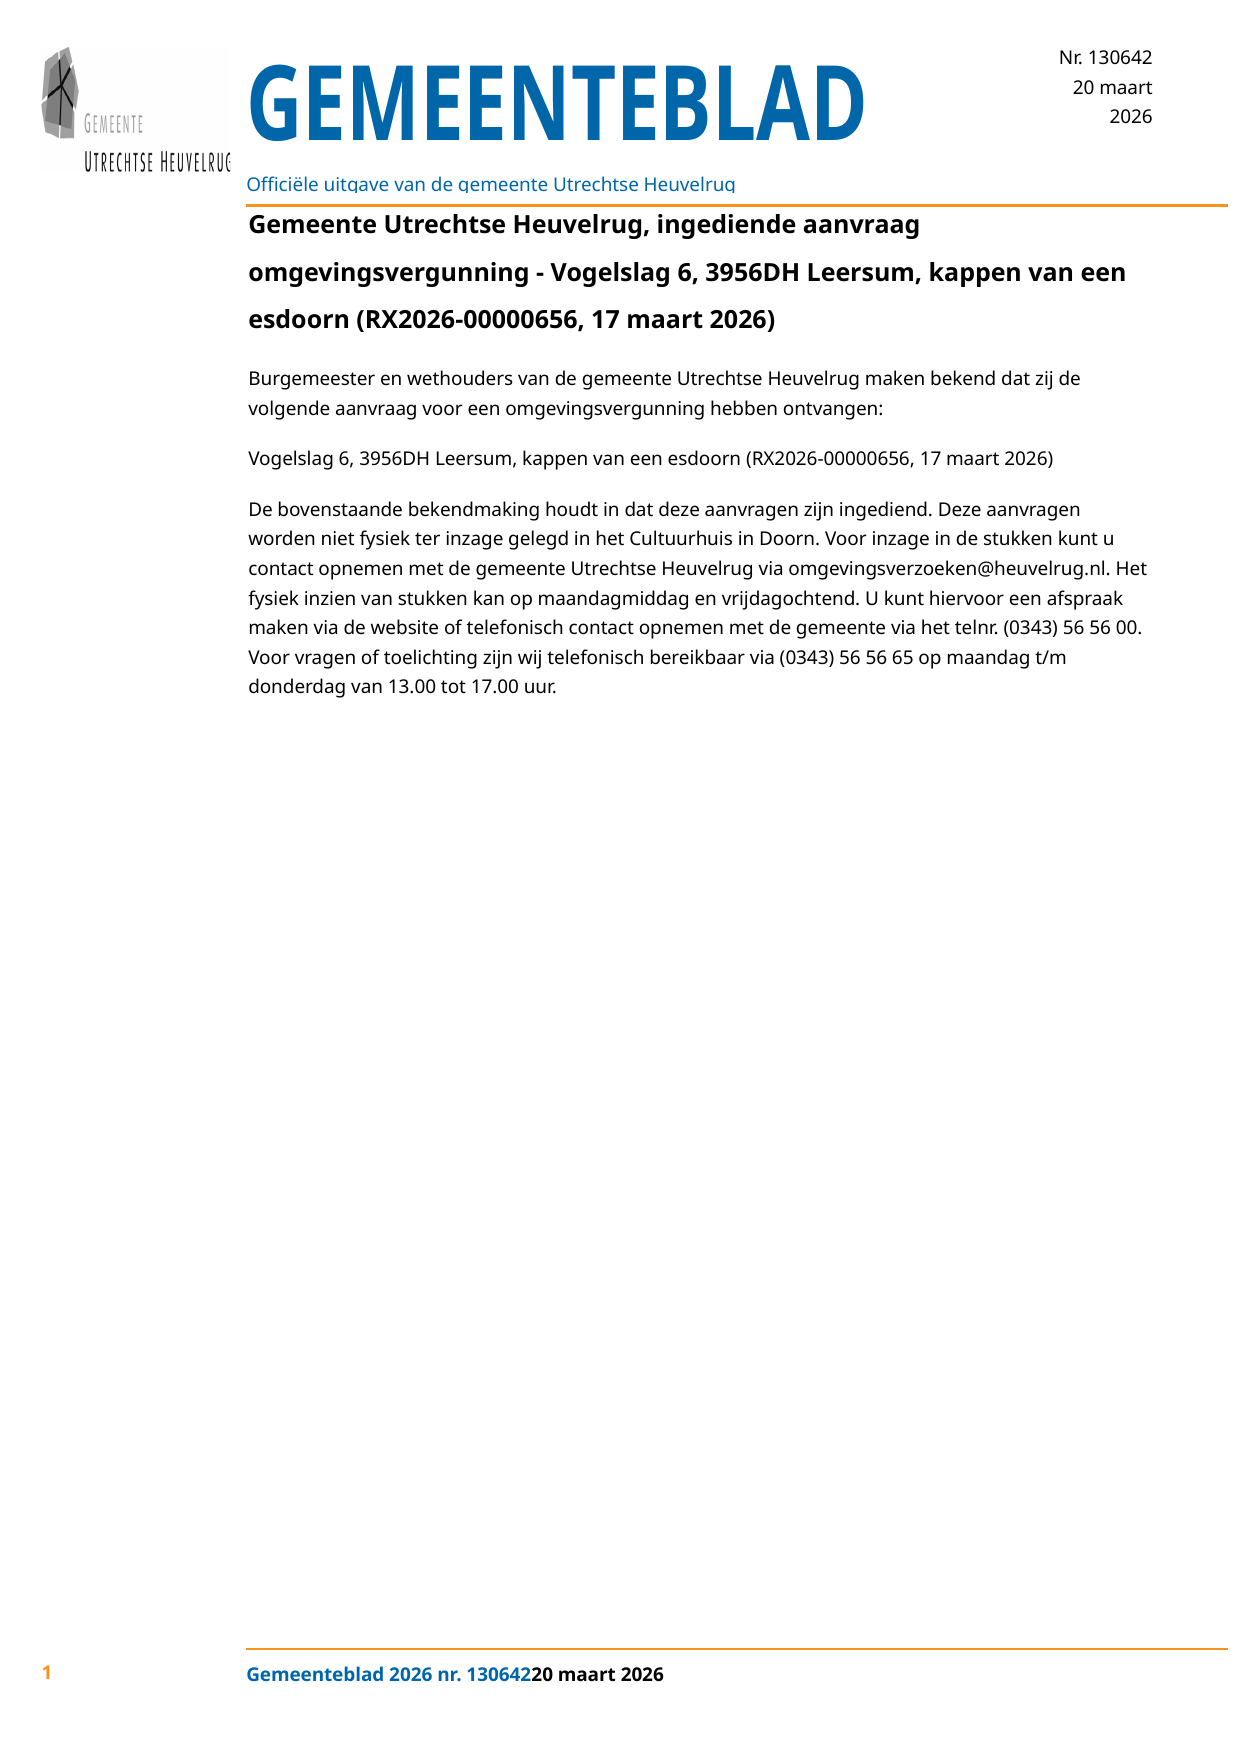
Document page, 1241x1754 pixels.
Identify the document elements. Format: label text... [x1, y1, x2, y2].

text De bovenstaande bekendmaking houdt in dat deze aanvragen zijn ingediend. Deze aanvragen worden niet fysiek ter inzage gelegd in het Cultuurhuis in Doorn. Voor inzage in de stukken kunt u contact opnemen met de gemeente Utrechtse Heuvelrug via omgevingsverzoeken@heuvelrug.nl. Het fysiek inzien van stukken kan op maandagmiddag en vrijdagochtend. U kunt hiervoor een afspraak maken via de website of telefonisch contact opnemen met de gemeente via het telnr. (0343) 56 56 00. Voor vragen of toelichting zijn wij telefonisch bereikbaar via (0343) 56 56 65 op maandag t/m donderdag van 13.00 tot 17.00 uur. [248, 496, 1152, 699]
text Burgemeester en wethouders van de gemeente Utrechtse Heuvelrug maken bekend dat zij de volgende aanvraag voor een omgevingsvergunning hebben ontvangen: [248, 366, 1152, 421]
text Gemeente Utrechtse Heuvelrug, ingediende aanvraag omgevingsvergunning - Vogelslag 6, 3956DH Leersum, kappen van een esdoorn (RX2026-00000656, 17 maart 2026) [248, 207, 1152, 336]
picture [41, 47, 231, 172]
text Vogelslag 6, 3956DH Leersum, kappen van een esdoorn (RX2026-00000656, 17 maart 2026) [248, 446, 1152, 471]
